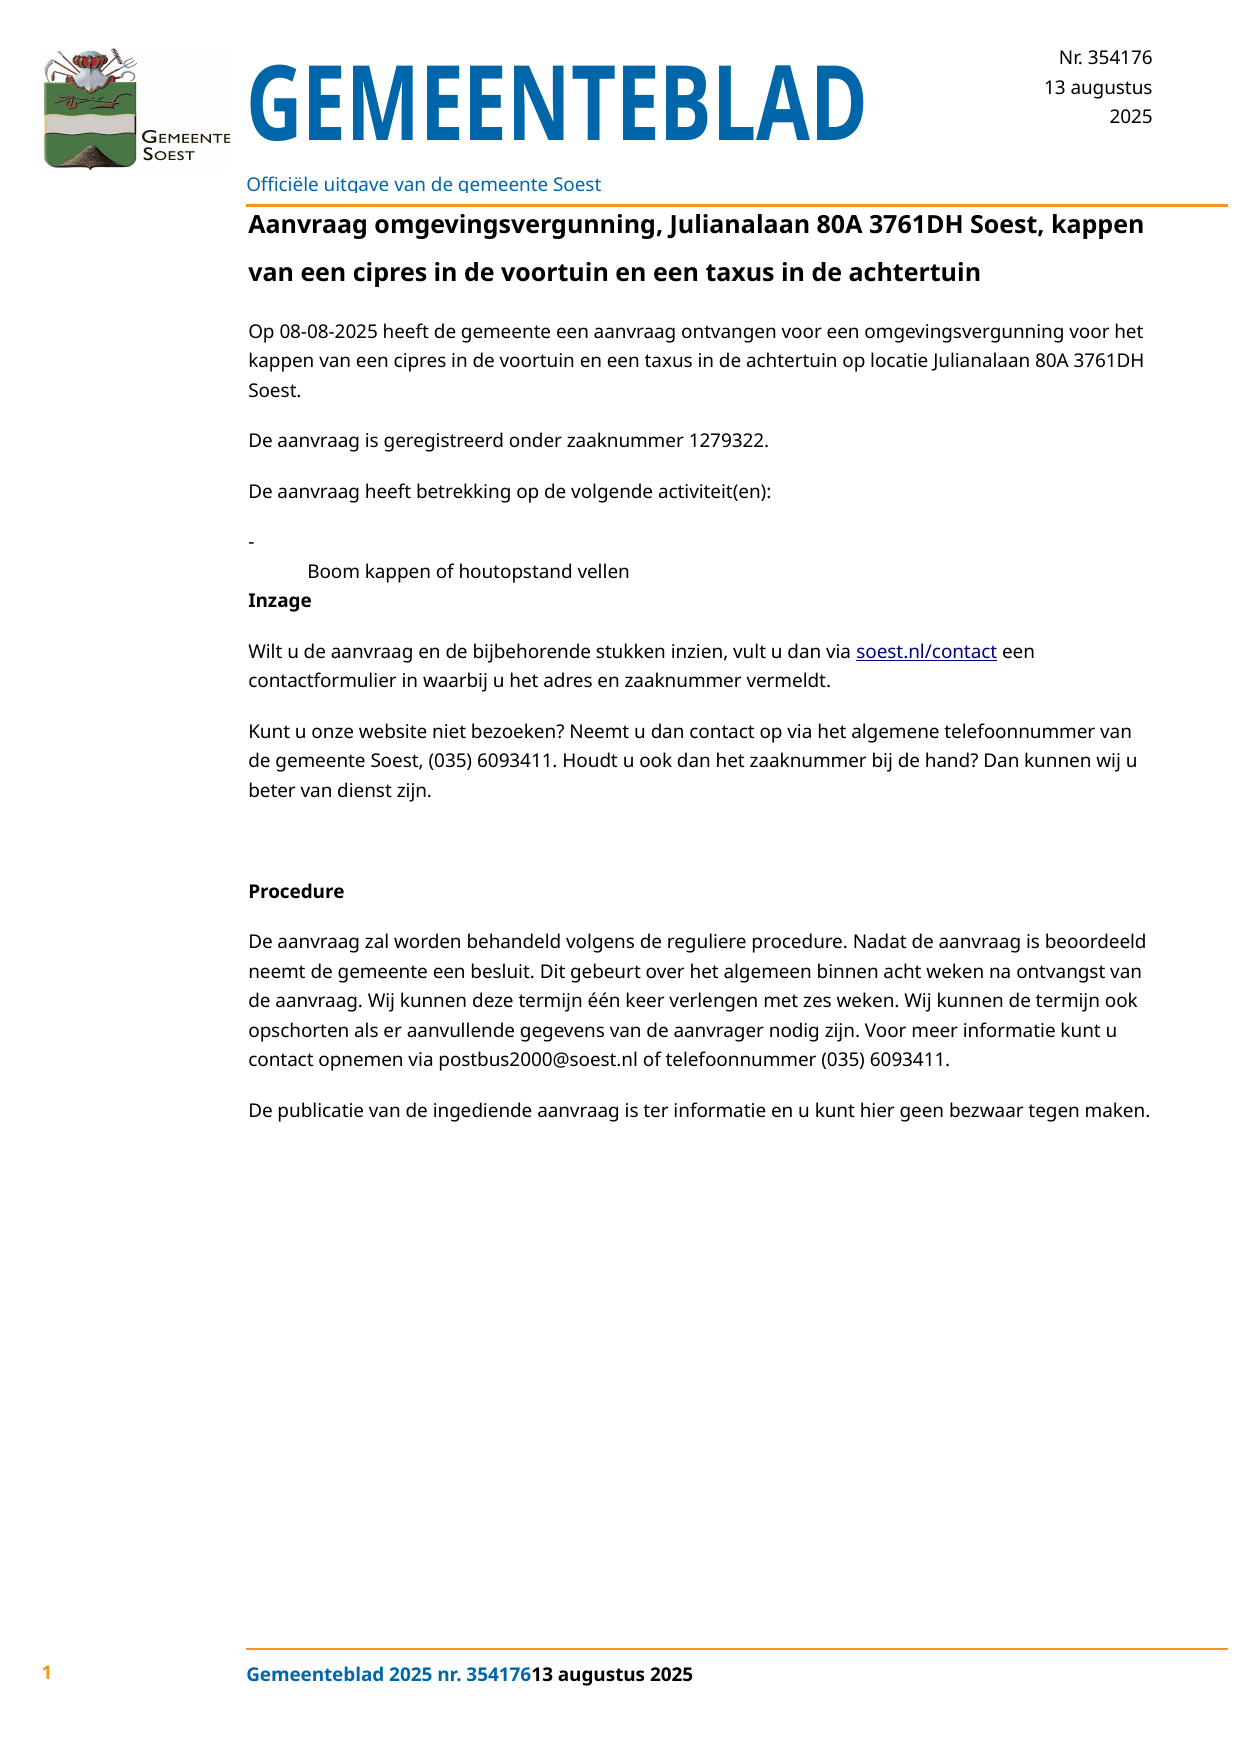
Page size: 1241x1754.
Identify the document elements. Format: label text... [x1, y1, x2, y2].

text Kunt u onze website niet bezoeken? Neemt u dan contact op via het algemene telefoonnummer van de gemeente Soest, (035) 6093411. Houdt u ook dan het zaaknummer bij de hand? Dan kunnen wij u beter van dienst zijn. [248, 718, 1152, 803]
text Inzage [248, 587, 1152, 613]
text De publicatie van de ingediende aanvraag is ter informatie en u kunt hier geen bezwaar tegen maken. [248, 1097, 1152, 1123]
text Op 08-08-2025 heeft de gemeente een aanvraag ontvangen voor een omgevingsvergunning voor het kappen van een cipres in de voortuin en een taxus in de achtertuin op locatie Julianalaan 80A 3761DH Soest. [248, 318, 1152, 403]
list Boom kappen of houtopstand vellen [248, 558, 1152, 584]
text De aanvraag zal worden behandeld volgens de reguliere procedure. Nadat de aanvraag is beoordeeld neemt de gemeente een besluit. Dit gebeurt over het algemeen binnen acht weken na ontvangst van de aanvraag. Wij kunnen deze termijn één keer verlengen met zes weken. Wij kunnen de termijn ook opschorten als er aanvullende gegevens van de aanvrager nodig zijn. Voor meer informatie kunt u contact opnemen via postbus2000@soest.nl of telefoonnummer (035) 6093411. [248, 928, 1152, 1072]
text Procedure [248, 878, 1152, 904]
text Wilt u de aanvraag en de bijbehorende stukken inzien, vult u dan via soest.nl/contact een contactformulier in waarbij u het adres en zaaknummer vermeldt. [248, 638, 1152, 693]
text De aanvraag is geregistreerd onder zaaknummer 1279322. [248, 427, 1152, 453]
text Aanvraag omgevingsvergunning, Julianalaan 80A 3761DH Soest, kappen van een cipres in de voortuin en een taxus in de achtertuin [248, 207, 1152, 288]
text De aanvraag heeft betrekking op de volgende activiteit(en): [248, 478, 1152, 504]
picture [41, 47, 231, 172]
